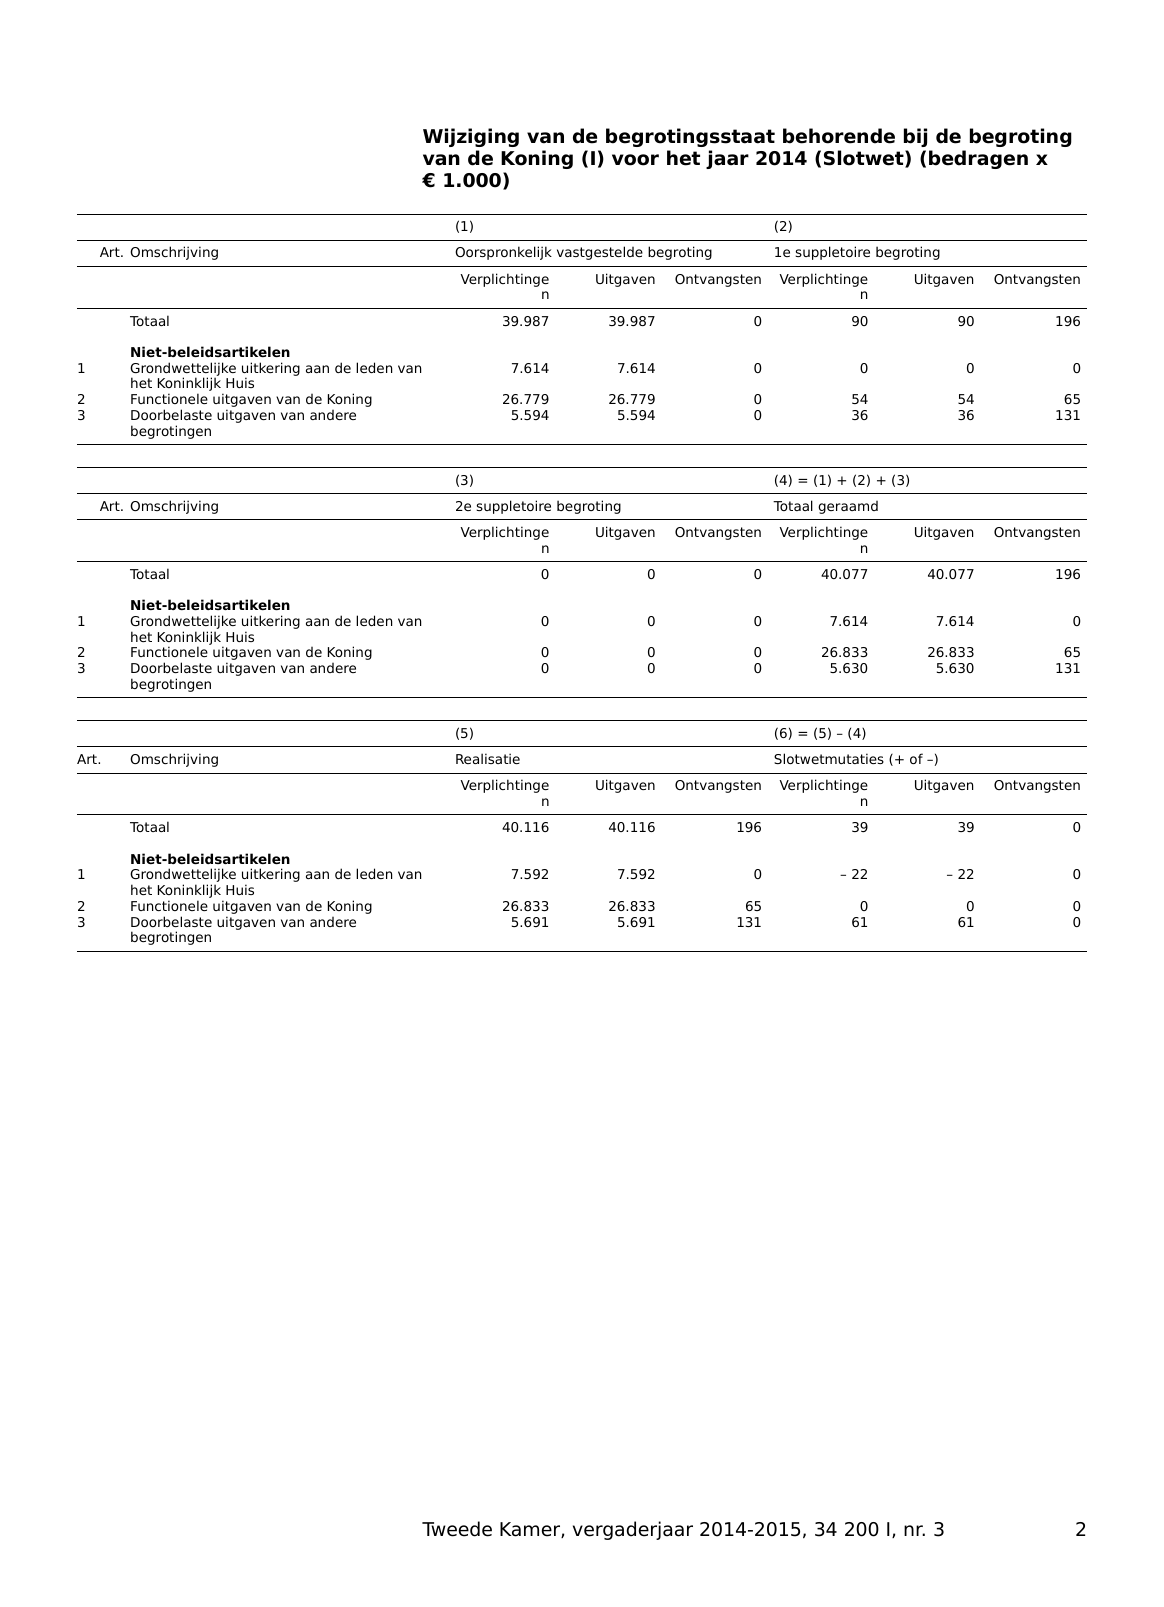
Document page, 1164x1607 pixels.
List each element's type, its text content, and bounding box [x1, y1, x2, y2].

table_cell [661, 329, 768, 345]
table_cell 36 [874, 408, 980, 444]
table_cell Niet-beleidsartikelen [124, 345, 449, 361]
table_cell [449, 851, 555, 867]
table_cell 40.077 [768, 562, 874, 582]
table_cell Verplichtingen [768, 774, 874, 814]
table_cell Totaal [124, 562, 449, 582]
table_cell [124, 583, 449, 598]
table_cell [77, 520, 124, 561]
table_header [124, 721, 449, 746]
table_cell 40.077 [874, 562, 980, 582]
table_cell Uitgaven [874, 267, 980, 308]
table_cell 2 [77, 392, 124, 408]
table_cell 0 [980, 361, 1087, 392]
table_cell [980, 329, 1087, 345]
table_cell [661, 345, 768, 361]
table_cell Ontvangsten [661, 520, 768, 561]
table_cell 0 [449, 645, 555, 661]
table_cell [874, 329, 980, 345]
table_cell 36 [768, 408, 874, 444]
table_cell [77, 345, 124, 361]
table_cell [124, 329, 449, 345]
table_cell [77, 598, 124, 614]
table_cell [768, 329, 874, 345]
table_cell Ontvangsten [980, 774, 1087, 814]
table_cell 0 [555, 661, 661, 697]
table_cell 196 [661, 815, 768, 836]
table_cell [124, 520, 449, 561]
table_cell [980, 836, 1087, 851]
table_header [77, 215, 449, 239]
table_cell 5.594 [555, 408, 661, 444]
table_cell 0 [449, 661, 555, 697]
table_cell [77, 815, 124, 836]
table_cell 39.987 [449, 309, 555, 329]
table_cell Art. [77, 494, 124, 519]
table_cell 54 [874, 392, 980, 408]
table_cell 65 [980, 645, 1087, 661]
table_cell Realisatie [449, 747, 768, 772]
table_cell Verplichtingen [768, 520, 874, 561]
table_header [77, 721, 124, 746]
table_cell [874, 583, 980, 598]
table_cell 0 [980, 899, 1087, 914]
table_cell 26.833 [449, 899, 555, 914]
table_cell 196 [980, 562, 1087, 582]
table_cell Ontvangsten [980, 267, 1087, 308]
table_cell [980, 583, 1087, 598]
table_cell [555, 345, 661, 361]
table_cell Uitgaven [555, 267, 661, 308]
table_cell 40.116 [555, 815, 661, 836]
table_cell Omschrijving [124, 241, 449, 266]
table_cell Grondwettelijke uitkering aan de leden van het Koninklijk Huis [124, 614, 449, 645]
table_cell 5.630 [768, 661, 874, 697]
table_cell Doorbelaste uitgaven van andere begrotingen [124, 661, 449, 697]
table_cell [874, 836, 980, 851]
table_cell Totaal [124, 309, 449, 329]
table_cell Slotwetmutaties (+ of –) [768, 747, 1087, 772]
table_cell 0 [661, 645, 768, 661]
table_cell – 22 [874, 867, 980, 899]
table_cell 0 [555, 645, 661, 661]
table_cell 7.592 [555, 867, 661, 899]
table_header (5) [449, 721, 768, 746]
table_cell 1 [77, 867, 124, 899]
table_cell Niet-beleidsartikelen [124, 851, 449, 867]
table_cell 26.833 [874, 645, 980, 661]
table_cell [980, 598, 1087, 614]
table_cell 90 [768, 309, 874, 329]
table_cell Uitgaven [874, 774, 980, 814]
table_cell 39.987 [555, 309, 661, 329]
table_cell – 22 [768, 867, 874, 899]
table_cell 1 [77, 361, 124, 392]
table_cell Omschrijving [124, 494, 449, 519]
table_cell 26.833 [555, 899, 661, 914]
table_cell Verplichtingen [768, 267, 874, 308]
table_cell 7.614 [874, 614, 980, 645]
table_cell [555, 836, 661, 851]
table_cell [449, 836, 555, 851]
table_cell 0 [874, 361, 980, 392]
table_cell Ontvangsten [661, 774, 768, 814]
table_cell 0 [980, 815, 1087, 836]
text Wijziging van de begrotingsstaat behorende bij de begroting van de Koning (I) voor het jaar 2014 (Slotwet) (bedragen x € 1.000) [422, 126, 1087, 192]
table_cell 2 [77, 899, 124, 914]
table_header (3) [449, 468, 768, 493]
table_cell 0 [661, 614, 768, 645]
table_cell [555, 851, 661, 867]
table_cell [77, 836, 124, 851]
table_cell Uitgaven [555, 774, 661, 814]
table_cell [77, 851, 124, 867]
table_cell 3 [77, 661, 124, 697]
table_cell Art. [77, 241, 124, 266]
table_cell Omschrijving [124, 747, 449, 772]
table_header (6) = (5) – (4) [768, 721, 1087, 746]
table_cell [77, 309, 124, 329]
table_cell 5.691 [555, 914, 661, 951]
table_cell Verplichtingen [449, 520, 555, 561]
table_header (1) [449, 215, 768, 239]
table_header (2) [768, 215, 1087, 239]
table_cell Functionele uitgaven van de Koning [124, 645, 449, 661]
table_cell [874, 598, 980, 614]
table_cell 0 [661, 867, 768, 899]
table_cell [661, 583, 768, 598]
table_cell Functionele uitgaven van de Koning [124, 899, 449, 914]
table_cell 0 [874, 899, 980, 914]
table_cell [555, 583, 661, 598]
table_cell Functionele uitgaven van de Koning [124, 392, 449, 408]
table_cell 0 [980, 867, 1087, 899]
table_cell Totaal [124, 815, 449, 836]
table_cell 0 [661, 562, 768, 582]
table_cell 40.116 [449, 815, 555, 836]
table_cell 39 [768, 815, 874, 836]
table_cell 0 [661, 408, 768, 444]
table_cell 0 [555, 614, 661, 645]
table_cell Uitgaven [555, 520, 661, 561]
table_cell 26.779 [449, 392, 555, 408]
table_cell 0 [661, 309, 768, 329]
table_cell Niet-beleidsartikelen [124, 598, 449, 614]
table_cell 2e suppletoire begroting [449, 494, 768, 519]
table_cell [449, 345, 555, 361]
table_cell 7.614 [768, 614, 874, 645]
table_cell 131 [661, 914, 768, 951]
table_cell Verplichtingen [449, 774, 555, 814]
table_cell Grondwettelijke uitkering aan de leden van het Koninklijk Huis [124, 361, 449, 392]
table_cell 0 [980, 614, 1087, 645]
table_cell Verplichtingen [449, 267, 555, 308]
table_cell 2 [77, 645, 124, 661]
table_header [124, 468, 449, 493]
table_cell 7.592 [449, 867, 555, 899]
table_cell Art. [77, 747, 124, 772]
table_cell [124, 836, 449, 851]
table_cell [77, 267, 124, 308]
table_cell [555, 329, 661, 345]
table_cell [661, 836, 768, 851]
table_cell [449, 598, 555, 614]
table_cell 5.630 [874, 661, 980, 697]
table_cell Ontvangsten [980, 520, 1087, 561]
table_cell [449, 583, 555, 598]
table_cell [768, 851, 874, 867]
table_cell 0 [449, 614, 555, 645]
table_cell 3 [77, 408, 124, 444]
table_cell 0 [768, 361, 874, 392]
table_cell [77, 329, 124, 345]
table_cell 61 [874, 914, 980, 951]
table_cell 0 [661, 392, 768, 408]
table_cell [980, 345, 1087, 361]
table_cell 196 [980, 309, 1087, 329]
table_cell 1e suppletoire begroting [768, 241, 1087, 266]
table_cell 7.614 [555, 361, 661, 392]
table_cell 61 [768, 914, 874, 951]
table_cell [874, 851, 980, 867]
table_cell 131 [980, 661, 1087, 697]
table_cell [980, 851, 1087, 867]
table_cell 39 [874, 815, 980, 836]
table_cell 5.691 [449, 914, 555, 951]
table_cell [768, 345, 874, 361]
table_cell [555, 598, 661, 614]
table_cell 5.594 [449, 408, 555, 444]
table_cell [661, 851, 768, 867]
table_cell [77, 583, 124, 598]
table_cell 0 [661, 661, 768, 697]
table_cell 0 [661, 361, 768, 392]
table_cell 131 [980, 408, 1087, 444]
table_cell 0 [449, 562, 555, 582]
table_cell Oorspronkelijk vastgestelde begroting [449, 241, 768, 266]
table_cell 0 [555, 562, 661, 582]
table_cell [124, 774, 449, 814]
table_cell [449, 329, 555, 345]
table_cell 26.833 [768, 645, 874, 661]
table_cell Doorbelaste uitgaven van andere begrotingen [124, 408, 449, 444]
table_cell 0 [768, 899, 874, 914]
table_cell 54 [768, 392, 874, 408]
table_cell [768, 583, 874, 598]
table_cell Totaal geraamd [768, 494, 1087, 519]
table_cell [768, 598, 874, 614]
table_cell 65 [980, 392, 1087, 408]
table_cell Doorbelaste uitgaven van andere begrotingen [124, 914, 449, 951]
table_cell [77, 774, 124, 814]
table_cell Grondwettelijke uitkering aan de leden van het Koninklijk Huis [124, 867, 449, 899]
table_cell Uitgaven [874, 520, 980, 561]
table_cell [77, 562, 124, 582]
table_cell Ontvangsten [661, 267, 768, 308]
table_cell [124, 267, 449, 308]
table_cell [874, 345, 980, 361]
table_cell 65 [661, 899, 768, 914]
table_cell 0 [980, 914, 1087, 951]
table_cell 90 [874, 309, 980, 329]
table_cell 7.614 [449, 361, 555, 392]
table_cell [661, 598, 768, 614]
table_cell 1 [77, 614, 124, 645]
table_header [77, 468, 124, 493]
table_header (4) = (1) + (2) + (3) [768, 468, 1087, 493]
table_cell [768, 836, 874, 851]
table_cell 26.779 [555, 392, 661, 408]
table_cell 3 [77, 914, 124, 951]
